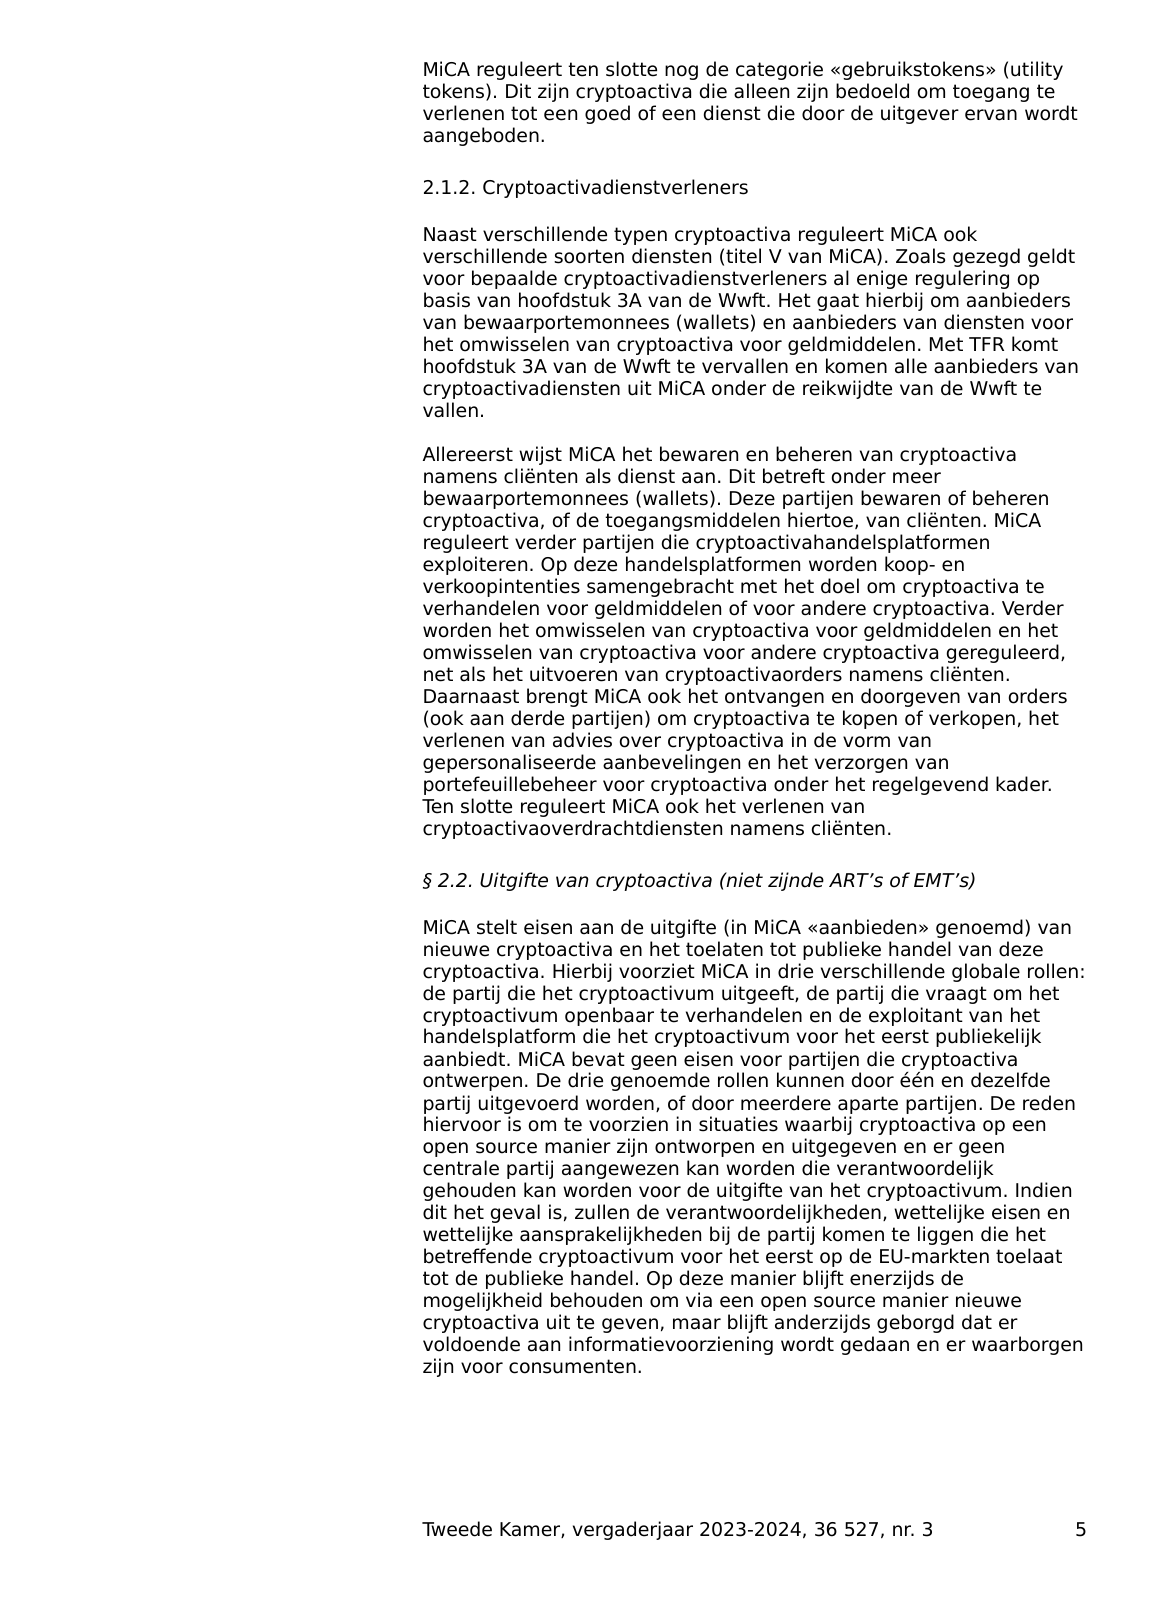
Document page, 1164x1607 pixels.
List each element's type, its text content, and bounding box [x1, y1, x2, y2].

text MiCA reguleert ten slotte nog de categorie «gebruikstokens» (utility tokens). Dit zijn cryptoactiva die alleen zijn bedoeld om toegang te verlenen tot een goed of een dienst die door de uitgever ervan wordt aangeboden. [422, 59, 1087, 147]
text Naast verschillende typen cryptoactiva reguleert MiCA ook verschillende soorten diensten (titel V van MiCA). Zoals gezegd geldt voor bepaalde cryptoactivadienstverleners al enige regulering op basis van hoofdstuk 3A van de Wwft. Het gaat hierbij om aanbieders van bewaarportemonnees (wallets) en aanbieders van diensten voor het omwisselen van cryptoactiva voor geldmiddelen. Met TFR komt hoofdstuk 3A van de Wwft te vervallen en komen alle aanbieders van cryptoactivadiensten uit MiCA onder de reikwijdte van de Wwft te vallen. [422, 224, 1087, 422]
subtitle § 2.2. Uitgifte van cryptoactiva (niet zijnde ART’s of EMT’s) [422, 869, 1087, 892]
subtitle 2.1.2. Cryptoactivadienstverleners [422, 177, 1087, 199]
text MiCA stelt eisen aan de uitgifte (in MiCA «aanbieden» genoemd) van nieuwe cryptoactiva en het toelaten tot publieke handel van deze cryptoactiva. Hierbij voorziet MiCA in drie verschillende globale rollen: de partij die het cryptoactivum uitgeeft, de partij die vraagt om het cryptoactivum openbaar te verhandelen en de exploitant van het handelsplatform die het cryptoactivum voor het eerst publiekelijk aanbiedt. MiCA bevat geen eisen voor partijen die cryptoactiva ontwerpen. De drie genoemde rollen kunnen door één en dezelfde partij uitgevoerd worden, of door meerdere aparte partijen. De reden hiervoor is om te voorzien in situaties waarbij cryptoactiva op een open source manier zijn ontworpen en uitgegeven en er geen centrale partij aangewezen kan worden die verantwoordelijk gehouden kan worden voor de uitgifte van het cryptoactivum. Indien dit het geval is, zullen de verantwoordelijkheden, wettelijke eisen en wettelijke aansprakelijkheden bij de partij komen te liggen die het betreffende cryptoactivum voor het eerst op de EU-markten toelaat tot de publieke handel. Op deze manier blijft enerzijds de mogelijkheid behouden om via een open source manier nieuwe cryptoactiva uit te geven, maar blijft anderzijds geborgd dat er voldoende aan informatievoorziening wordt gedaan en er waarborgen zijn voor consumenten. [422, 917, 1087, 1378]
text Allereerst wijst MiCA het bewaren en beheren van cryptoactiva namens cliënten als dienst aan. Dit betreft onder meer bewaarportemonnees (wallets). Deze partijen bewaren of beheren cryptoactiva, of de toegangsmiddelen hiertoe, van cliënten. MiCA reguleert verder partijen die cryptoactivahandelsplatformen exploiteren. Op deze handelsplatformen worden koop- en verkoopintenties samengebracht met het doel om cryptoactiva te verhandelen voor geldmiddelen of voor andere cryptoactiva. Verder worden het omwisselen van cryptoactiva voor geldmiddelen en het omwisselen van cryptoactiva voor andere cryptoactiva gereguleerd, net als het uitvoeren van cryptoactivaorders namens cliënten. Daarnaast brengt MiCA ook het ontvangen en doorgeven van orders (ook aan derde partijen) om cryptoactiva te kopen of verkopen, het verlenen van advies over cryptoactiva in de vorm van gepersonaliseerde aanbevelingen en het verzorgen van portefeuillebeheer voor cryptoactiva onder het regelgevend kader. Ten slotte reguleert MiCA ook het verlenen van cryptoactivaoverdrachtdiensten namens cliënten. [422, 444, 1087, 839]
